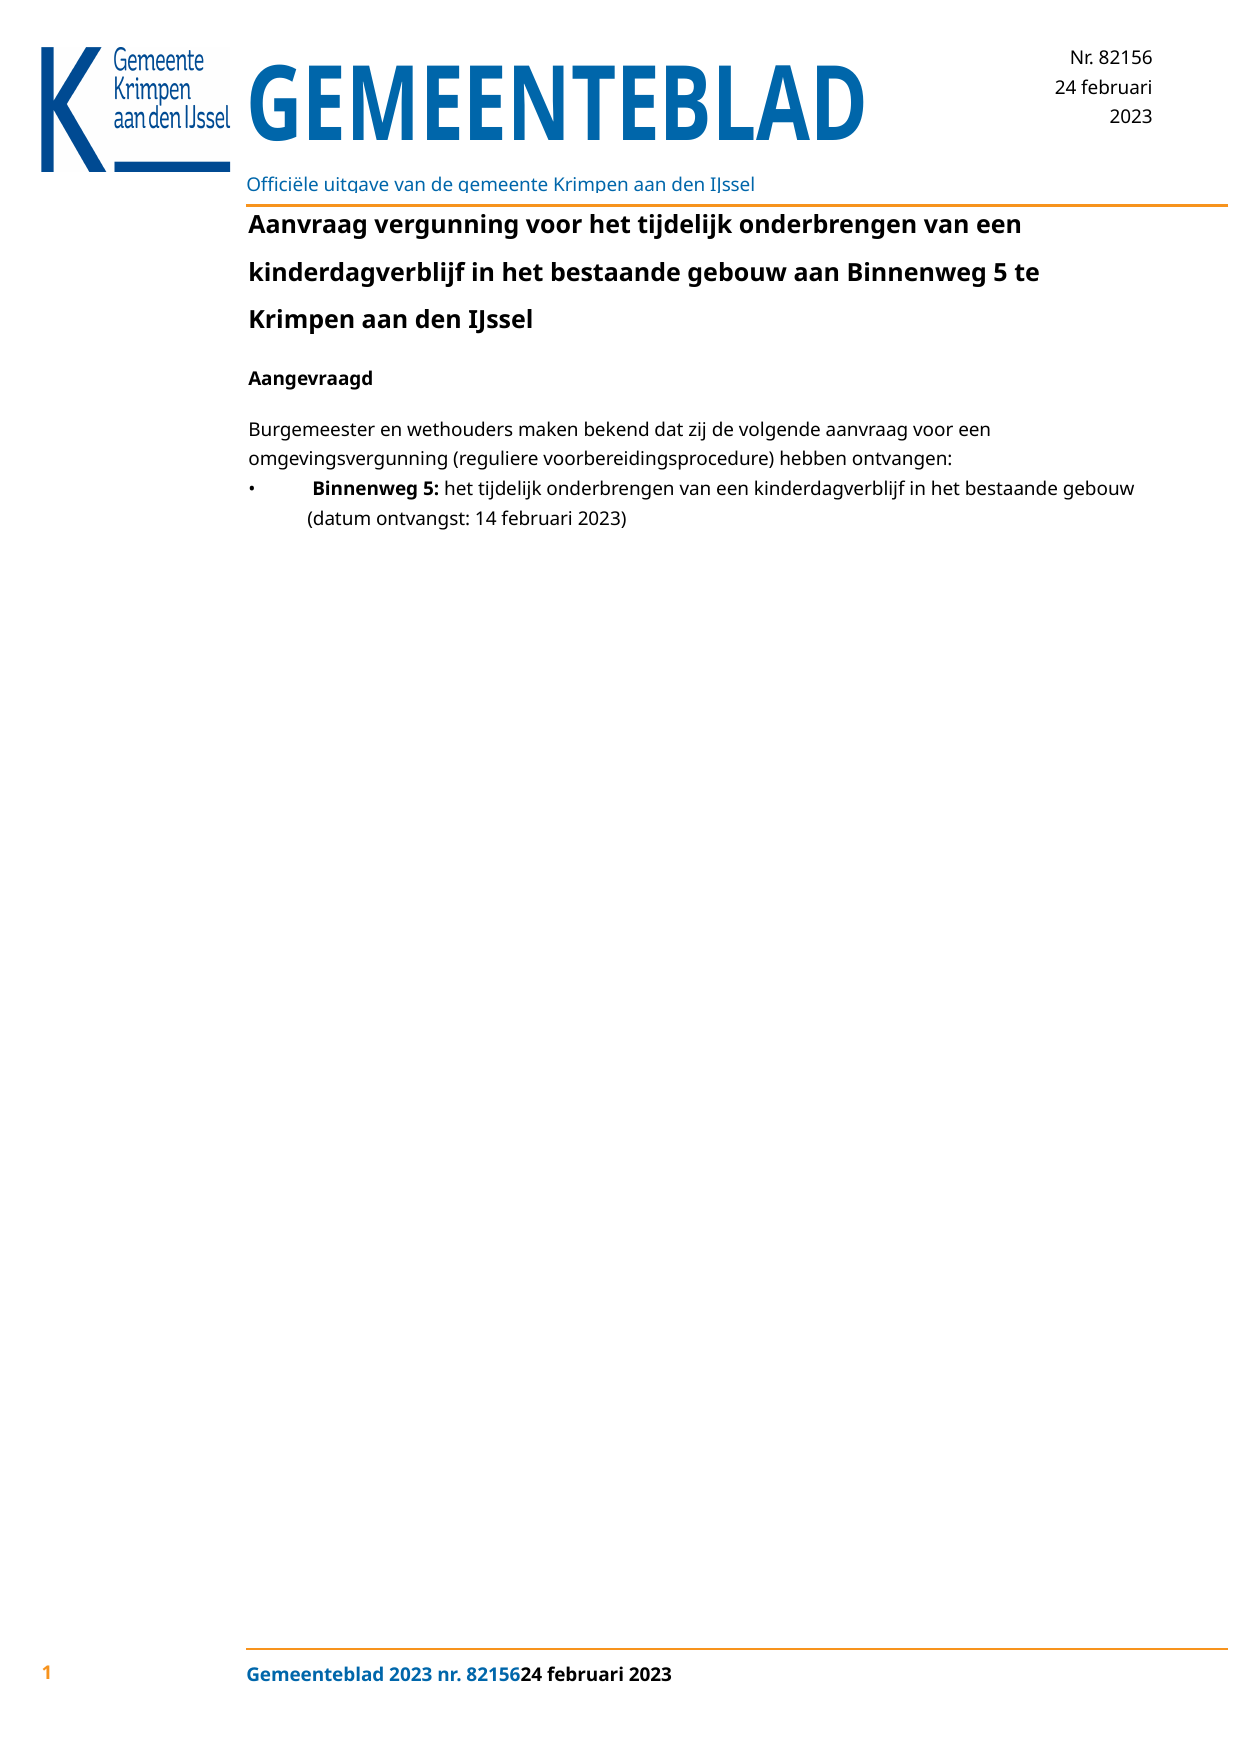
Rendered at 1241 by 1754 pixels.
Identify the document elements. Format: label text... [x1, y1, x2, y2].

text Aanvraag vergunning voor het tijdelijk onderbrengen van een kinderdagverblijf in het bestaande gebouw aan Binnenweg 5 te Krimpen aan den IJssel [248, 207, 1152, 336]
list Binnenweg 5: het tijdelijk onderbrengen van een kinderdagverblijf in het bestaande gebouw (datum ontvangst: 14 februari 2023) [248, 475, 1152, 530]
text Burgemeester en wethouders maken bekend dat zij de volgende aanvraag voor een omgevingsvergunning (reguliere voorbereidingsprocedure) hebben ontvangen: [248, 416, 1152, 471]
picture [41, 47, 231, 172]
text Aangevraagd [248, 366, 1152, 391]
